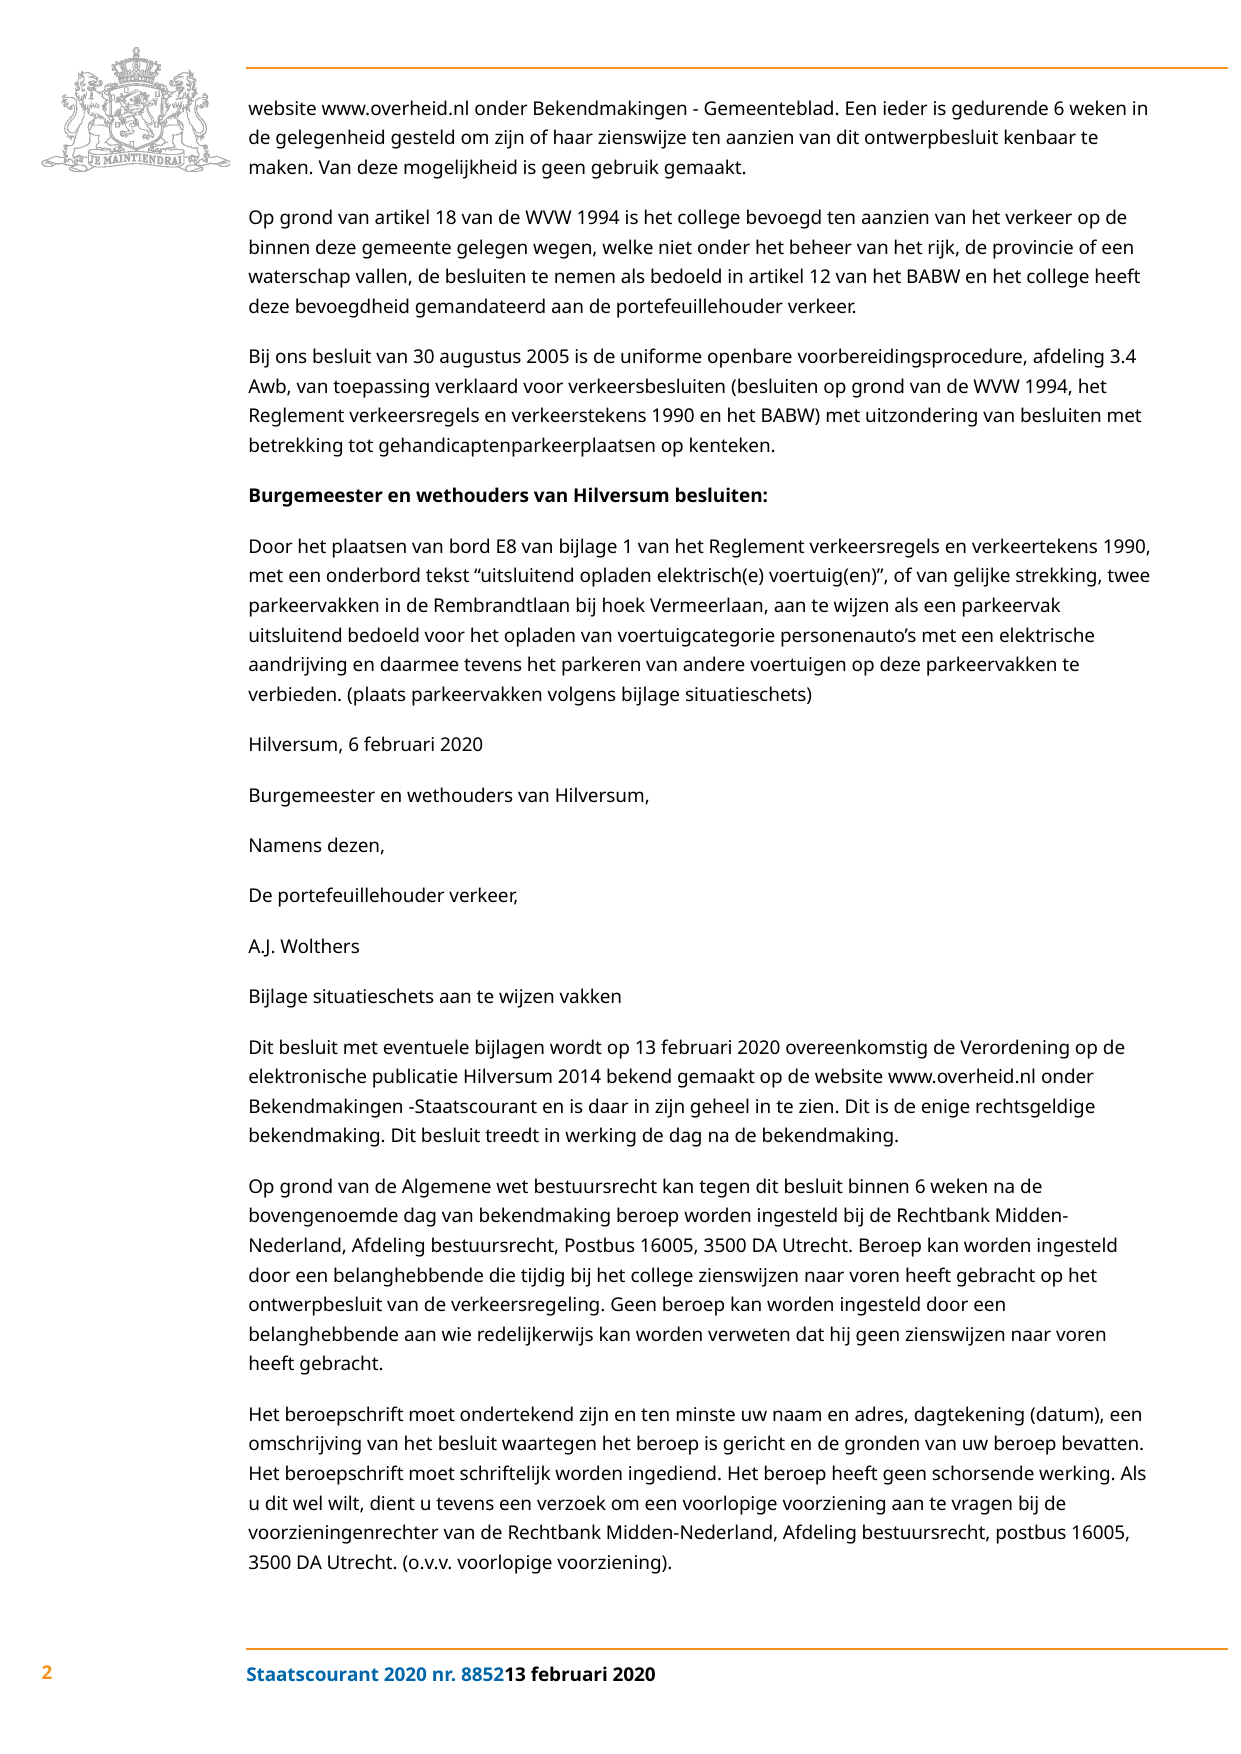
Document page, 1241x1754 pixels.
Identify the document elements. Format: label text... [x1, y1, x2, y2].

text Burgemeester en wethouders van Hilversum, [248, 782, 1152, 808]
text Hilversum, 6 februari 2020 [248, 731, 1152, 757]
text A.J. Wolthers [248, 933, 1152, 959]
text website www.overheid.nl onder Bekendmakingen - Gemeenteblad. Een ieder is gedurende 6 weken in de gelegenheid gesteld om zijn of haar zienswijze ten aanzien van dit ontwerpbesluit kenbaar te maken. Van deze mogelijkheid is geen gebruik gemaakt. [248, 95, 1152, 180]
text Door het plaatsen van bord E8 van bijlage 1 van het Reglement verkeersregels en verkeertekens 1990, met een onderbord tekst “uitsluitend opladen elektrisch(e) voertuig(en)”, of van gelijke strekking, twee parkeervakken in de Rembrandtlaan bij hoek Vermeerlaan, aan te wijzen als een parkeervak uitsluitend bedoeld voor het opladen van voertuigcategorie personenauto’s met een elektrische aandrijving en daarmee tevens het parkeren van andere voertuigen op deze parkeervakken te verbieden. (plaats parkeervakken volgens bijlage situatieschets) [248, 533, 1152, 707]
text Bij ons besluit van 30 augustus 2005 is de uniforme openbare voorbereidingsprocedure, afdeling 3.4 Awb, van toepassing verklaard voor verkeersbesluiten (besluiten op grond van de WVW 1994, het Reglement verkeersregels en verkeerstekens 1990 en het BABW) met uitzondering van besluiten met betrekking tot gehandicaptenparkeerplaatsen op kenteken. [248, 343, 1152, 458]
picture [41, 47, 231, 172]
text Op grond van de Algemene wet bestuursrecht kan tegen dit besluit binnen 6 weken na de bovengenoemde dag van bekendmaking beroep worden ingesteld bij de Rechtbank Midden-Nederland, Afdeling bestuursrecht, Postbus 16005, 3500 DA Utrecht. Beroep kan worden ingesteld door een belanghebbende die tijdig bij het college zienswijzen naar voren heeft gebracht op het ontwerpbesluit van de verkeersregeling. Geen beroep kan worden ingesteld door een belanghebbende aan wie redelijkerwijs kan worden verweten dat hij geen zienswijzen naar voren heeft gebracht. [248, 1173, 1152, 1376]
text Namens dezen, [248, 832, 1152, 858]
text Dit besluit met eventuele bijlagen wordt op 13 februari 2020 overeenkomstig de Verordening op de elektronische publicatie Hilversum 2014 bekend gemaakt op de website www.overheid.nl onder Bekendmakingen -Staatscourant en is daar in zijn geheel in te zien. Dit is de enige rechtsgeldige bekendmaking. Dit besluit treedt in werking de dag na de bekendmaking. [248, 1034, 1152, 1148]
text Bijlage situatieschets aan te wijzen vakken [248, 983, 1152, 1009]
text Op grond van artikel 18 van de WVW 1994 is het colle­ge bevoegd ten aanzien van het verkeer op de binnen deze gemeente gelegen wegen, welke niet onder het beheer van het rijk, de pro­vincie of een waterschap vallen, de besluiten te nemen als bedoeld in artikel 12 van het BABW en het college heeft deze bevoegdheid gemandateerd aan de portefeuillehouder verkeer. [248, 204, 1152, 319]
text De portefeuillehouder verkeer, [248, 883, 1152, 908]
text Het beroepschrift moet ondertekend zijn en ten minste uw naam en adres, dagtekening (datum), een omschrijving van het besluit waartegen het beroep is gericht en de gronden van uw beroep bevatten. Het beroepschrift moet schriftelijk worden ingediend. Het beroep heeft geen schorsende werking. Als u dit wel wilt, dient u tevens een verzoek om een voorlopige voorziening aan te vragen bij de voorzieningenrechter van de Rechtbank Midden-Nederland, Afdeling bestuursrecht, postbus 16005, 3500 DA Utrecht. (o.v.v. voorlopige voorziening). [248, 1401, 1152, 1575]
text Burgemeester en wethouders van Hilversum besluiten: [248, 483, 1152, 508]
